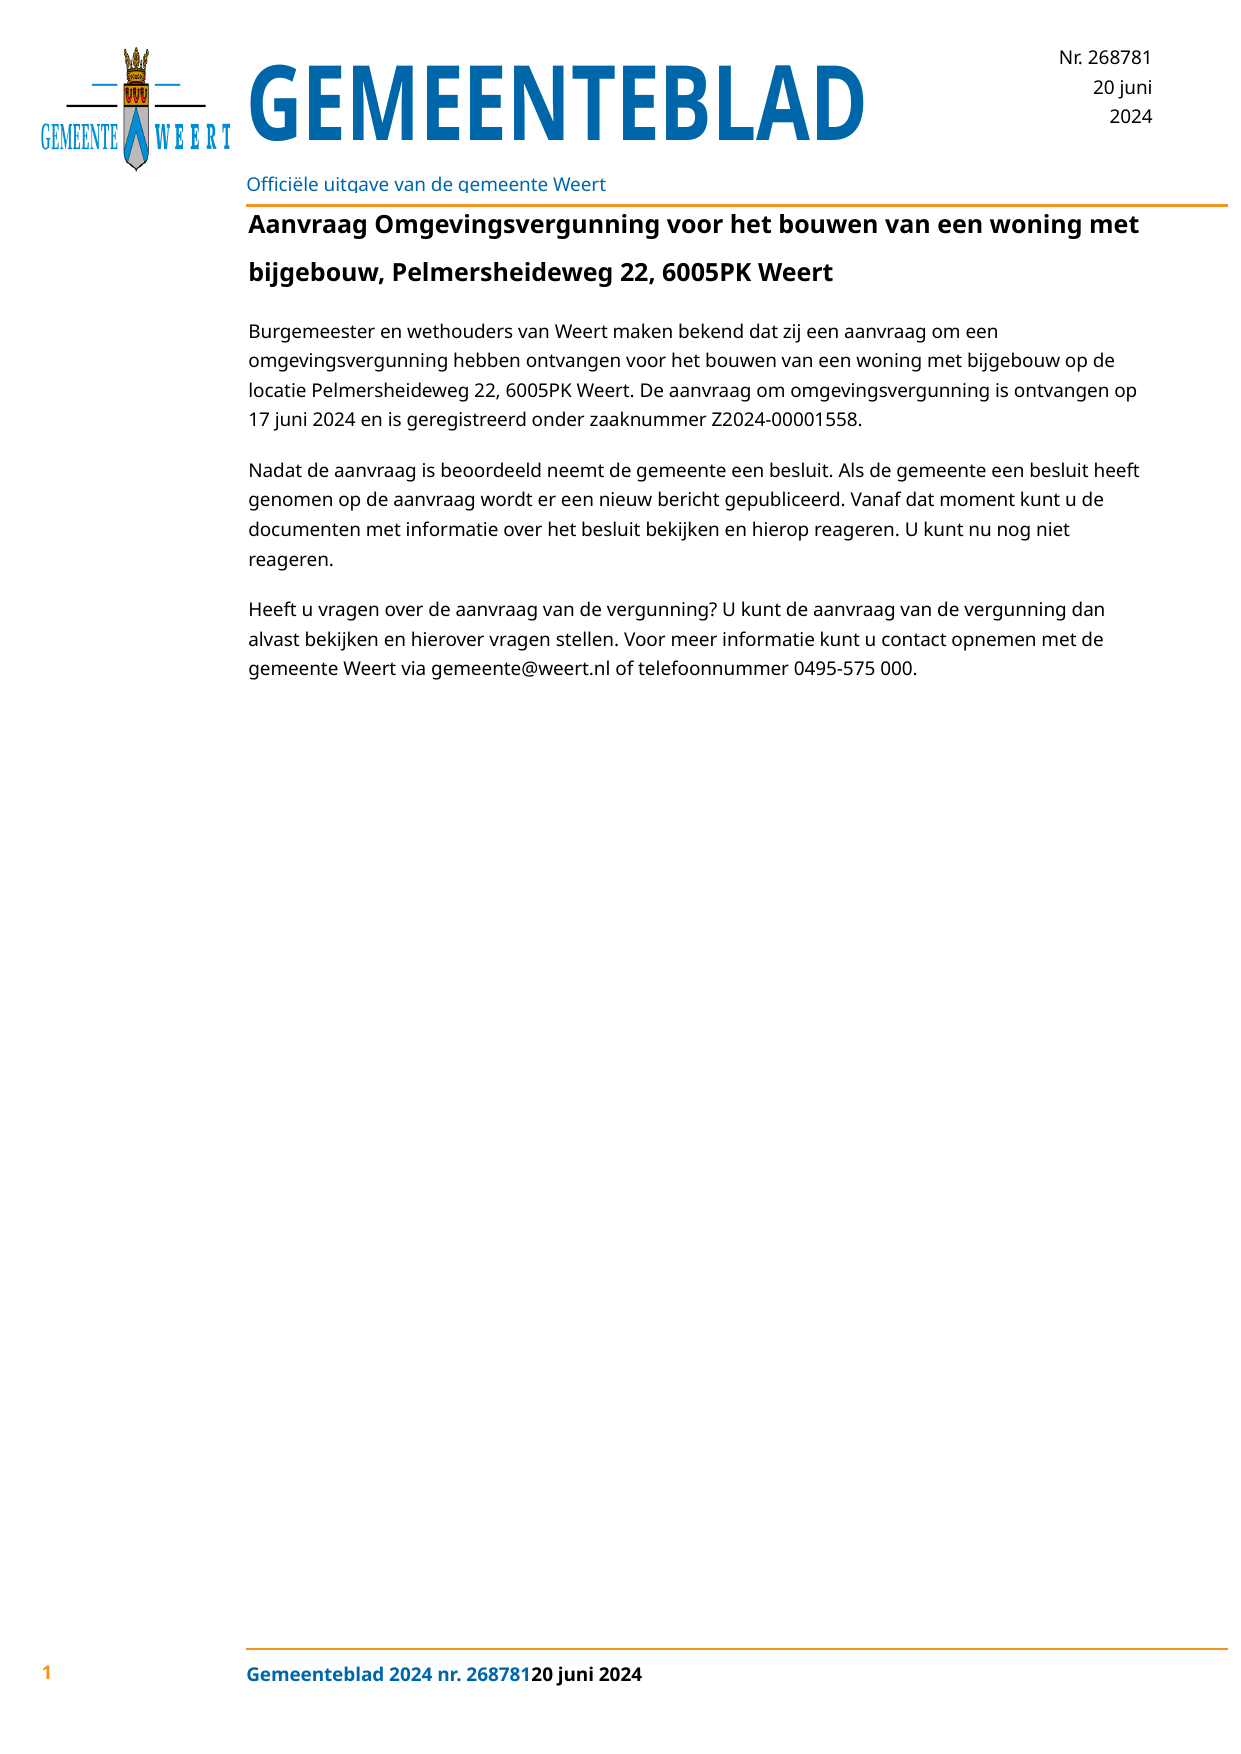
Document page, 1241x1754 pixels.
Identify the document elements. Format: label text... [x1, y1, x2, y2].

text Nadat de aanvraag is beoordeeld neemt de gemeente een besluit. Als de gemeente een besluit heeft genomen op de aanvraag wordt er een nieuw bericht gepubliceerd. Vanaf dat moment kunt u de documenten met informatie over het besluit bekijken en hierop reageren. U kunt nu nog niet reageren. [248, 457, 1152, 572]
picture [41, 47, 231, 172]
text Burgemeester en wethouders van Weert maken bekend dat zij een aanvraag om een omgevingsvergunning hebben ontvangen voor het bouwen van een woning met bijgebouw op de locatie Pelmersheideweg 22, 6005PK Weert. De aanvraag om omgevingsvergunning is ontvangen op 17 juni 2024 en is geregistreerd onder zaaknummer Z2024-00001558. [248, 318, 1152, 432]
text Heeft u vragen over de aanvraag van de vergunning? U kunt de aanvraag van de vergunning dan alvast bekijken en hierover vragen stellen. Voor meer informatie kunt u contact opnemen met de gemeente Weert via gemeente@weert.nl of telefoonnummer 0495-575 000. [248, 596, 1152, 681]
text Aanvraag Omgevingsvergunning voor het bouwen van een woning met bijgebouw, Pelmersheideweg 22, 6005PK Weert [248, 207, 1152, 288]
